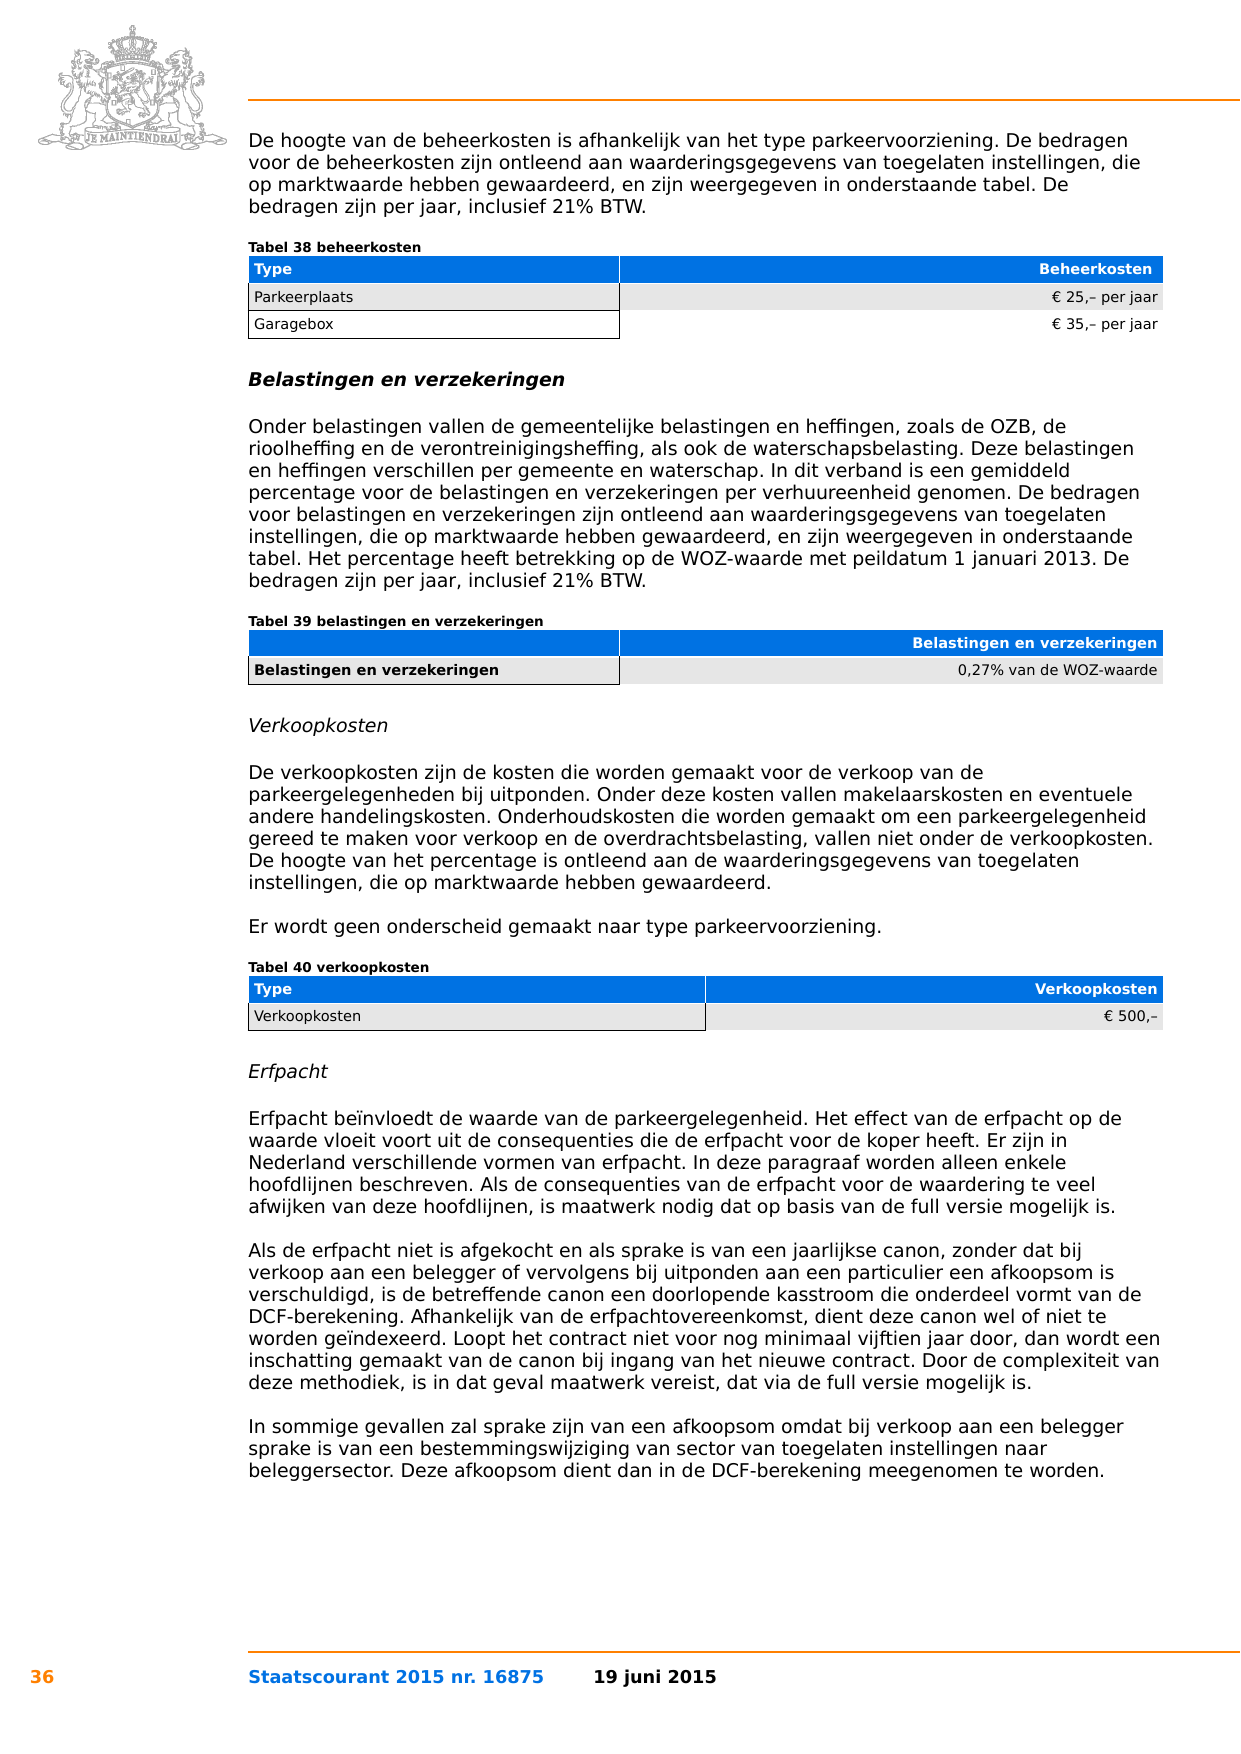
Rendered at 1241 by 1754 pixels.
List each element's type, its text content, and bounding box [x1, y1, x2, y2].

table_cell Belastingen en verzekeringen [249, 658, 619, 684]
table_header Tabel 40 verkoopkosten [248, 960, 1163, 975]
text De verkoopkosten zijn de kosten die worden gemaakt voor de verkoop van de parkeergelegenheden bij uitponden. Onder deze kosten vallen makelaarskosten en eventuele andere handelingskosten. Onderhoudskosten die worden gemaakt om een parkeergelegenheid gereed te maken voor verkoop en de overdrachtsbelasting, vallen niet onder de verkoopkosten. De hoogte van het percentage is ontleend aan de waarderingsgegevens van toegelaten instellingen, die op marktwaarde hebben gewaardeerd. [248, 762, 1163, 894]
subtitle Erfpacht [248, 1061, 1163, 1083]
text Onder belastingen vallen de gemeentelijke belastingen en heffingen, zoals de OZB, de rioolheffing en de verontreinigingsheffing, als ook de waterschapsbelasting. Deze belastingen en heffingen verschillen per gemeente en waterschap. In dit verband is een gemiddeld percentage voor de belastingen en verzekeringen per verhuureenheid genomen. De bedragen voor belastingen en verzekeringen zijn ontleend aan waarderingsgegevens van toegelaten instellingen, die op marktwaarde hebben gewaardeerd, en zijn weergegeven in onderstaande tabel. Het percentage heeft betrekking op de WOZ-waarde met peildatum 1 januari 2013. De bedragen zijn per jaar, inclusief 21% BTW. [248, 416, 1163, 591]
table_cell Beheerkosten [620, 256, 1163, 283]
table_cell Belastingen en verzekeringen [620, 630, 1163, 656]
subtitle Belastingen en verzekeringen [248, 369, 1163, 391]
text In sommige gevallen zal sprake zijn van een afkoopsom omdat bij verkoop aan een belegger sprake is van een bestemmingswijziging van sector van toegelaten instellingen naar beleggersector. Deze afkoopsom dient dan in de DCF-berekening meegenomen te worden. [248, 1416, 1163, 1481]
table_cell Verkoopkosten [249, 1004, 705, 1030]
text Erfpacht beïnvloedt de waarde van de parkeergelegenheid. Het effect van de erfpacht op de waarde vloeit voort uit de consequenties die de erfpacht voor de koper heeft. Er zijn in Nederland verschillende vormen van erfpacht. In deze paragraaf worden alleen enkele hoofdlijnen beschreven. Als de consequenties van de erfpacht voor de waardering te veel afwijken van deze hoofdlijnen, is maatwerk nodig dat op basis van de full versie mogelijk is. [248, 1108, 1163, 1218]
text De hoogte van de beheerkosten is afhankelijk van het type parkeervoorziening. De bedragen voor de beheerkosten zijn ontleend aan waarderingsgegevens van toegelaten instellingen, die op marktwaarde hebben gewaardeerd, en zijn weergegeven in onderstaande tabel. De bedragen zijn per jaar, inclusief 21% BTW. [248, 130, 1163, 218]
table_cell € 35,– per jaar [620, 311, 1163, 338]
subtitle Verkoopkosten [248, 715, 1163, 737]
table_cell Parkeerplaats [249, 284, 619, 310]
table_cell Type [249, 256, 619, 283]
text Als de erfpacht niet is afgekocht en als sprake is van een jaarlijkse canon, zonder dat bij verkoop aan een belegger of vervolgens bij uitponden aan een particulier een afkoopsom is verschuldigd, is de betreffende canon een doorlopende kasstroom die onderdeel vormt van de DCF-berekening. Afhankelijk van de erfpachtovereenkomst, dient deze canon wel of niet te worden geïndexeerd. Loopt het contract niet voor nog minimaal vijftien jaar door, dan wordt een inschatting gemaakt van de canon bij ingang van het nieuwe contract. Door de complexiteit van deze methodiek, is in dat geval maatwerk vereist, dat via de full versie mogelijk is. [248, 1240, 1163, 1394]
table_header Tabel 39 belastingen en verzekeringen [248, 613, 1163, 629]
table_cell € 25,– per jaar [620, 284, 1163, 310]
table_cell Type [249, 976, 705, 1003]
table_cell € 500,– [706, 1004, 1163, 1030]
table_cell Garagebox [249, 311, 619, 338]
table_header Tabel 38 beheerkosten [248, 240, 1163, 255]
text Er wordt geen onderscheid gemaakt naar type parkeervoorziening. [248, 916, 1163, 938]
table_cell [249, 630, 619, 656]
picture [38, 25, 227, 150]
table_cell 0,27% van de WOZ-waarde [620, 658, 1163, 684]
table_cell Verkoopkosten [706, 976, 1163, 1003]
